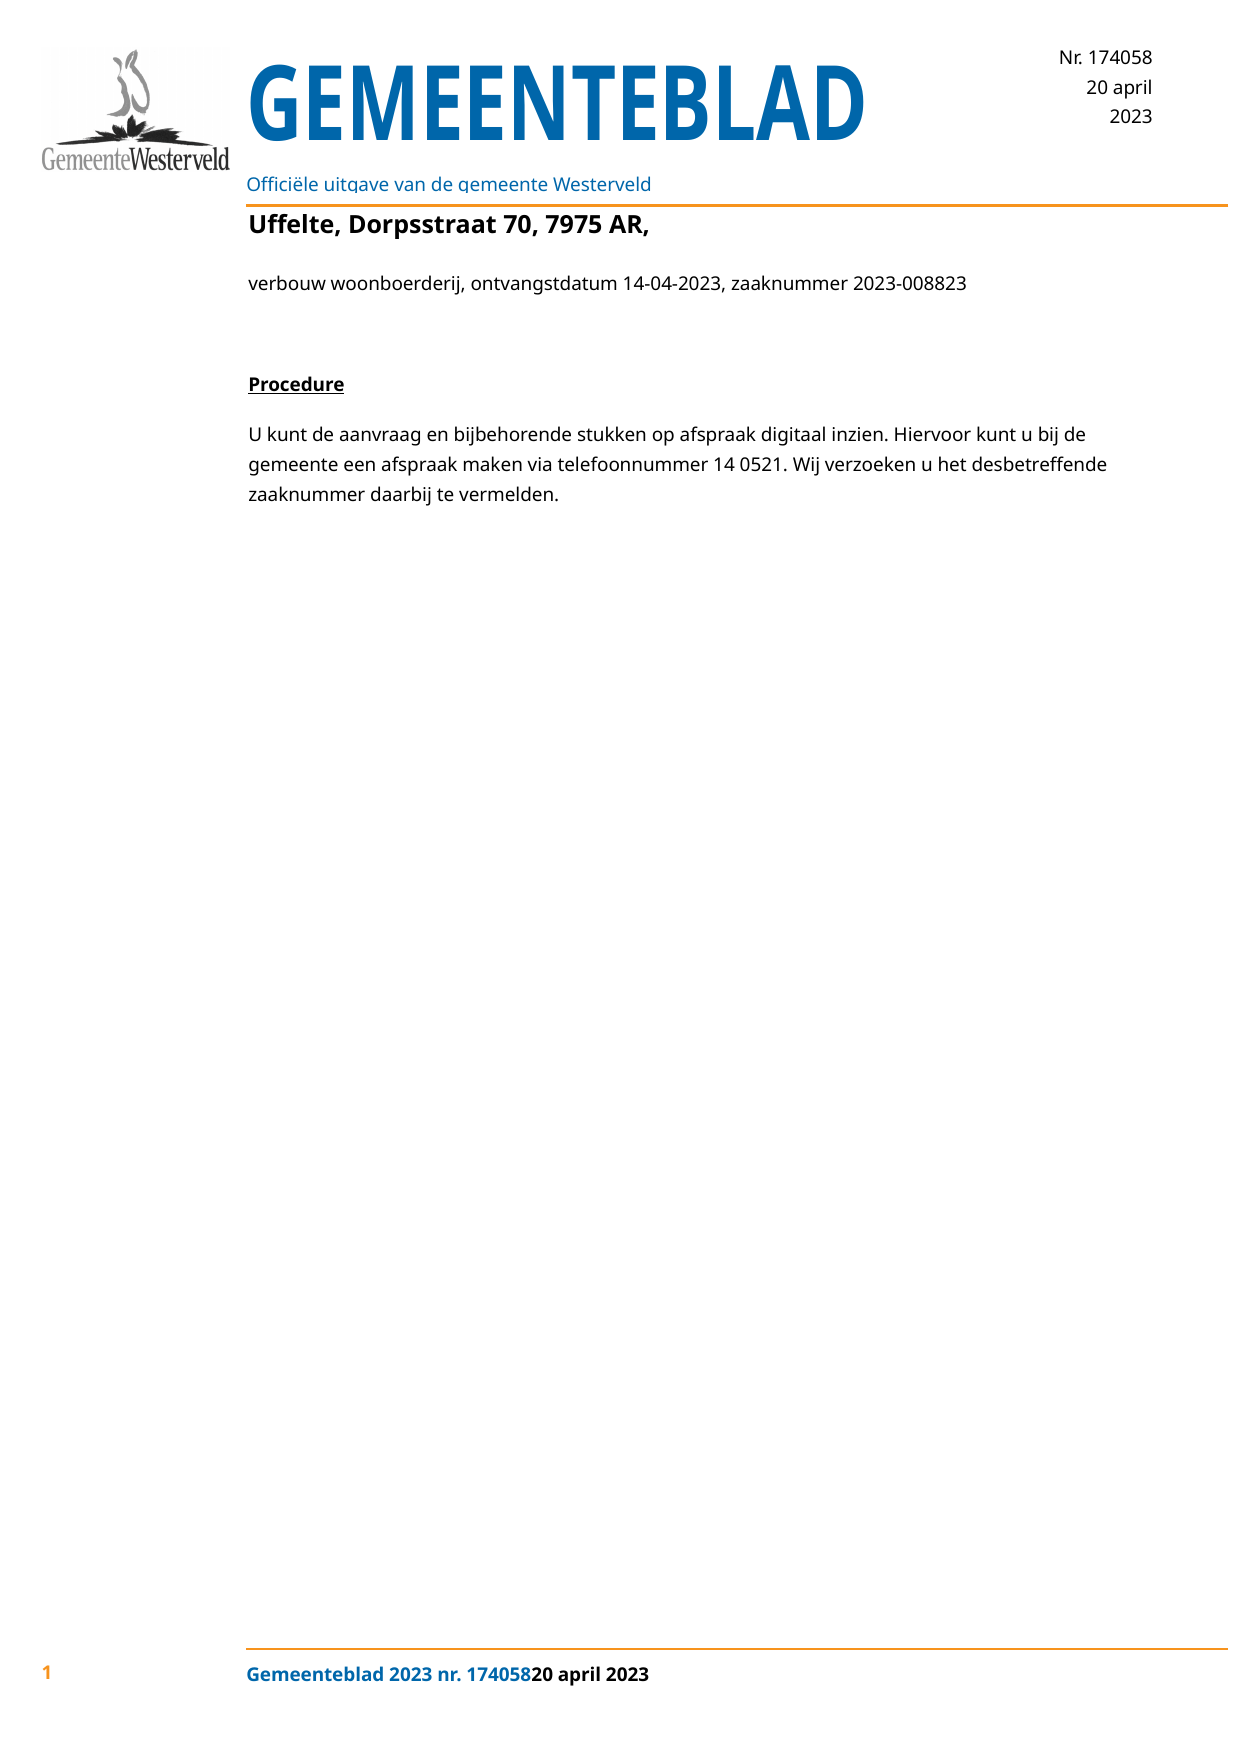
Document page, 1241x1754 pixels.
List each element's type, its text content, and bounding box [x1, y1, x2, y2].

picture [41, 47, 231, 172]
text Uffelte, Dorpsstraat 70, 7975 AR, [248, 207, 1152, 241]
text verbouw woonboerderij, ontvangstdatum 14-04-2023, zaaknummer 2023-008823 [248, 270, 1152, 296]
text Procedure [248, 371, 1152, 397]
text U kunt de aanvraag en bijbehorende stukken op afspraak digitaal inzien. Hiervoor kunt u bij de gemeente een afspraak maken via telefoonnummer 14 0521. Wij verzoeken u het desbetreffende zaaknummer daarbij te vermelden. [248, 422, 1152, 506]
